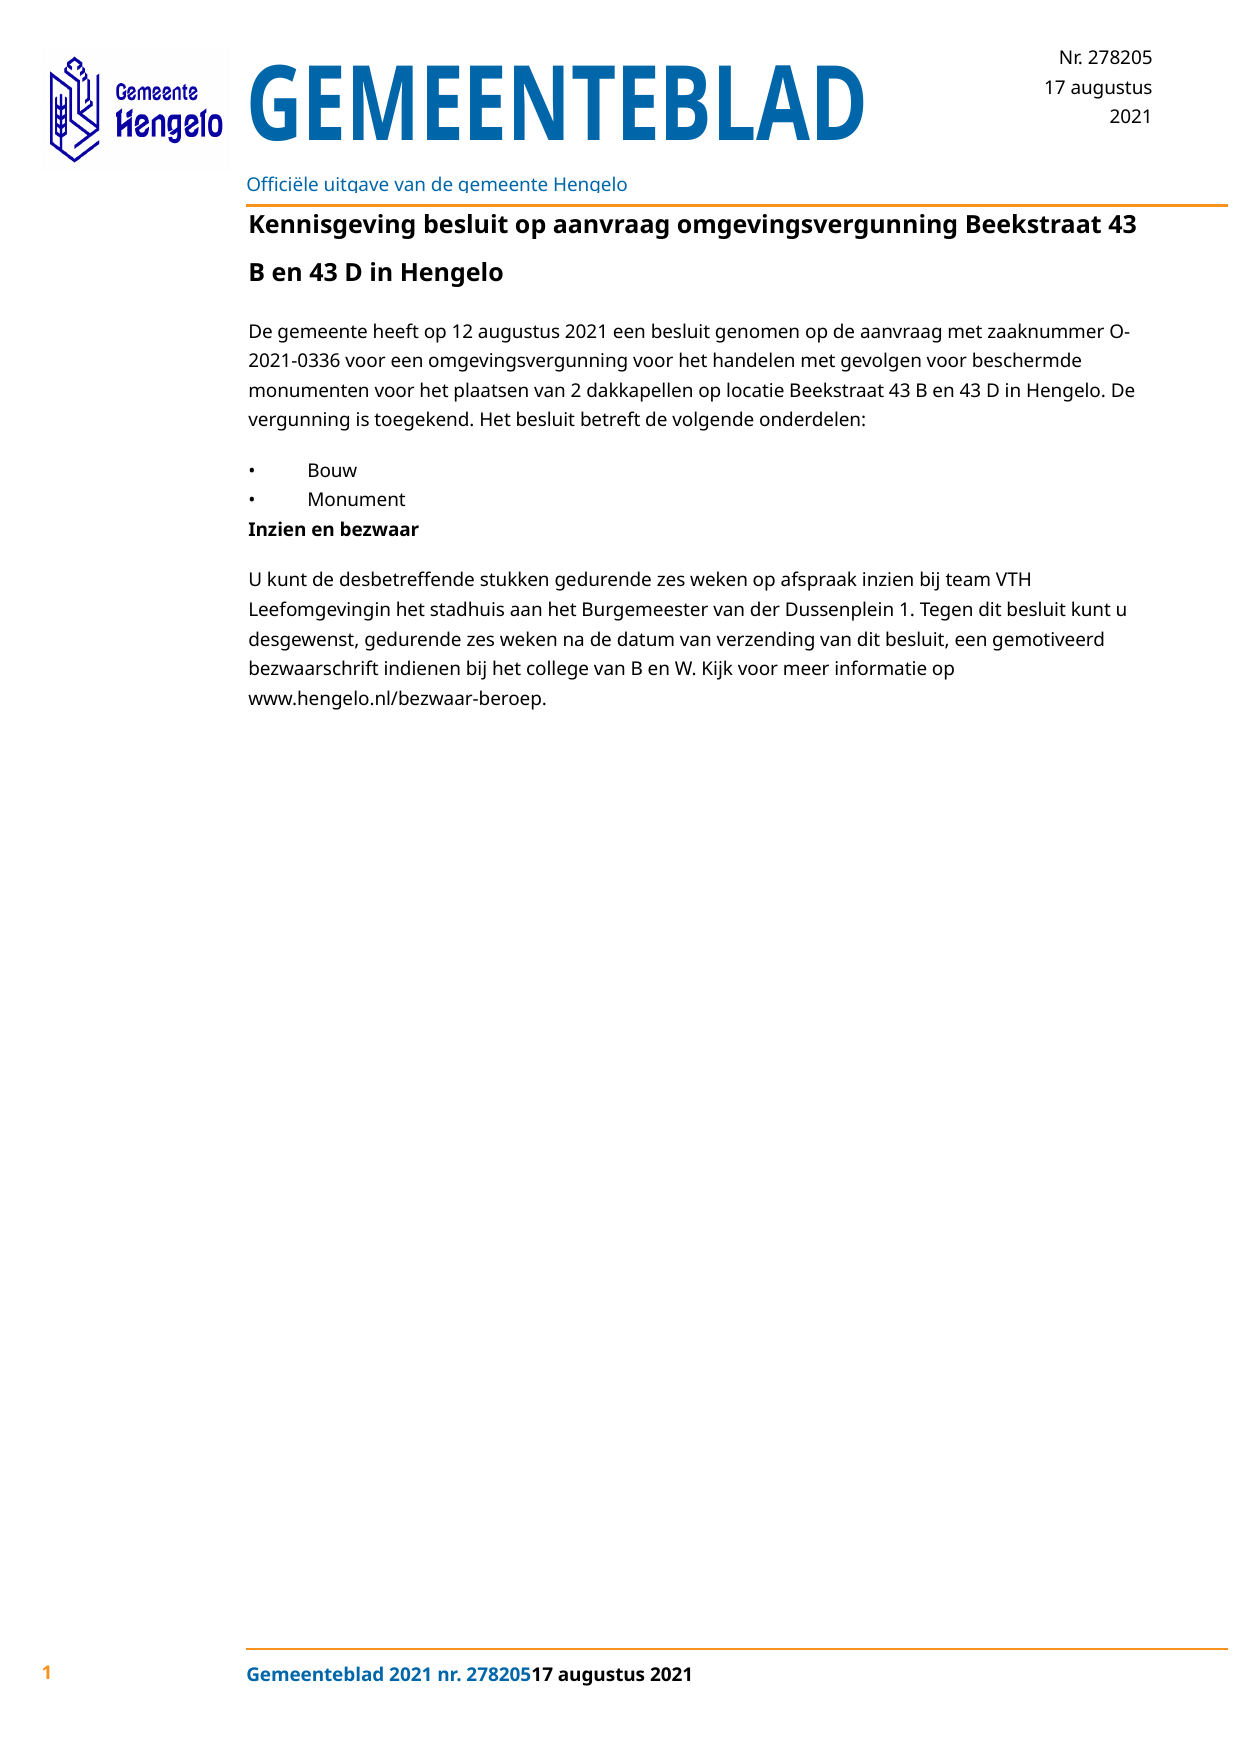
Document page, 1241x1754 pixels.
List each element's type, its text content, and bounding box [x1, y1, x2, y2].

text Inzien en bezwaar [248, 516, 1152, 542]
picture [41, 47, 231, 172]
text U kunt de desbetreffende stukken gedurende zes weken op afspraak inzien bij team VTH Leefomgevingin het stadhuis aan het Burgemeester van der Dussenplein 1. Tegen dit besluit kunt u desgewenst, gedurende zes weken na de datum van verzending van dit besluit, een gemotiveerd bezwaarschrift indienen bij het college van B en W. Kijk voor meer informatie op www.hengelo.nl/bezwaar-beroep. [248, 567, 1152, 711]
text De gemeente heeft op 12 augustus 2021 een besluit genomen op de aanvraag met zaaknummer O-2021-0336 voor een omgevingsvergunning voor het handelen met gevolgen voor beschermde monumenten voor het plaatsen van 2 dakkapellen op locatie Beekstraat 43 B en 43 D in Hengelo. De vergunning is toegekend. Het besluit betreft de volgende onderdelen: [248, 318, 1152, 432]
list Bouw [248, 457, 1152, 483]
text Kennisgeving besluit op aanvraag omgevingsvergunning Beekstraat 43 B en 43 D in Hengelo [248, 207, 1152, 288]
list Monument [248, 487, 1152, 512]
